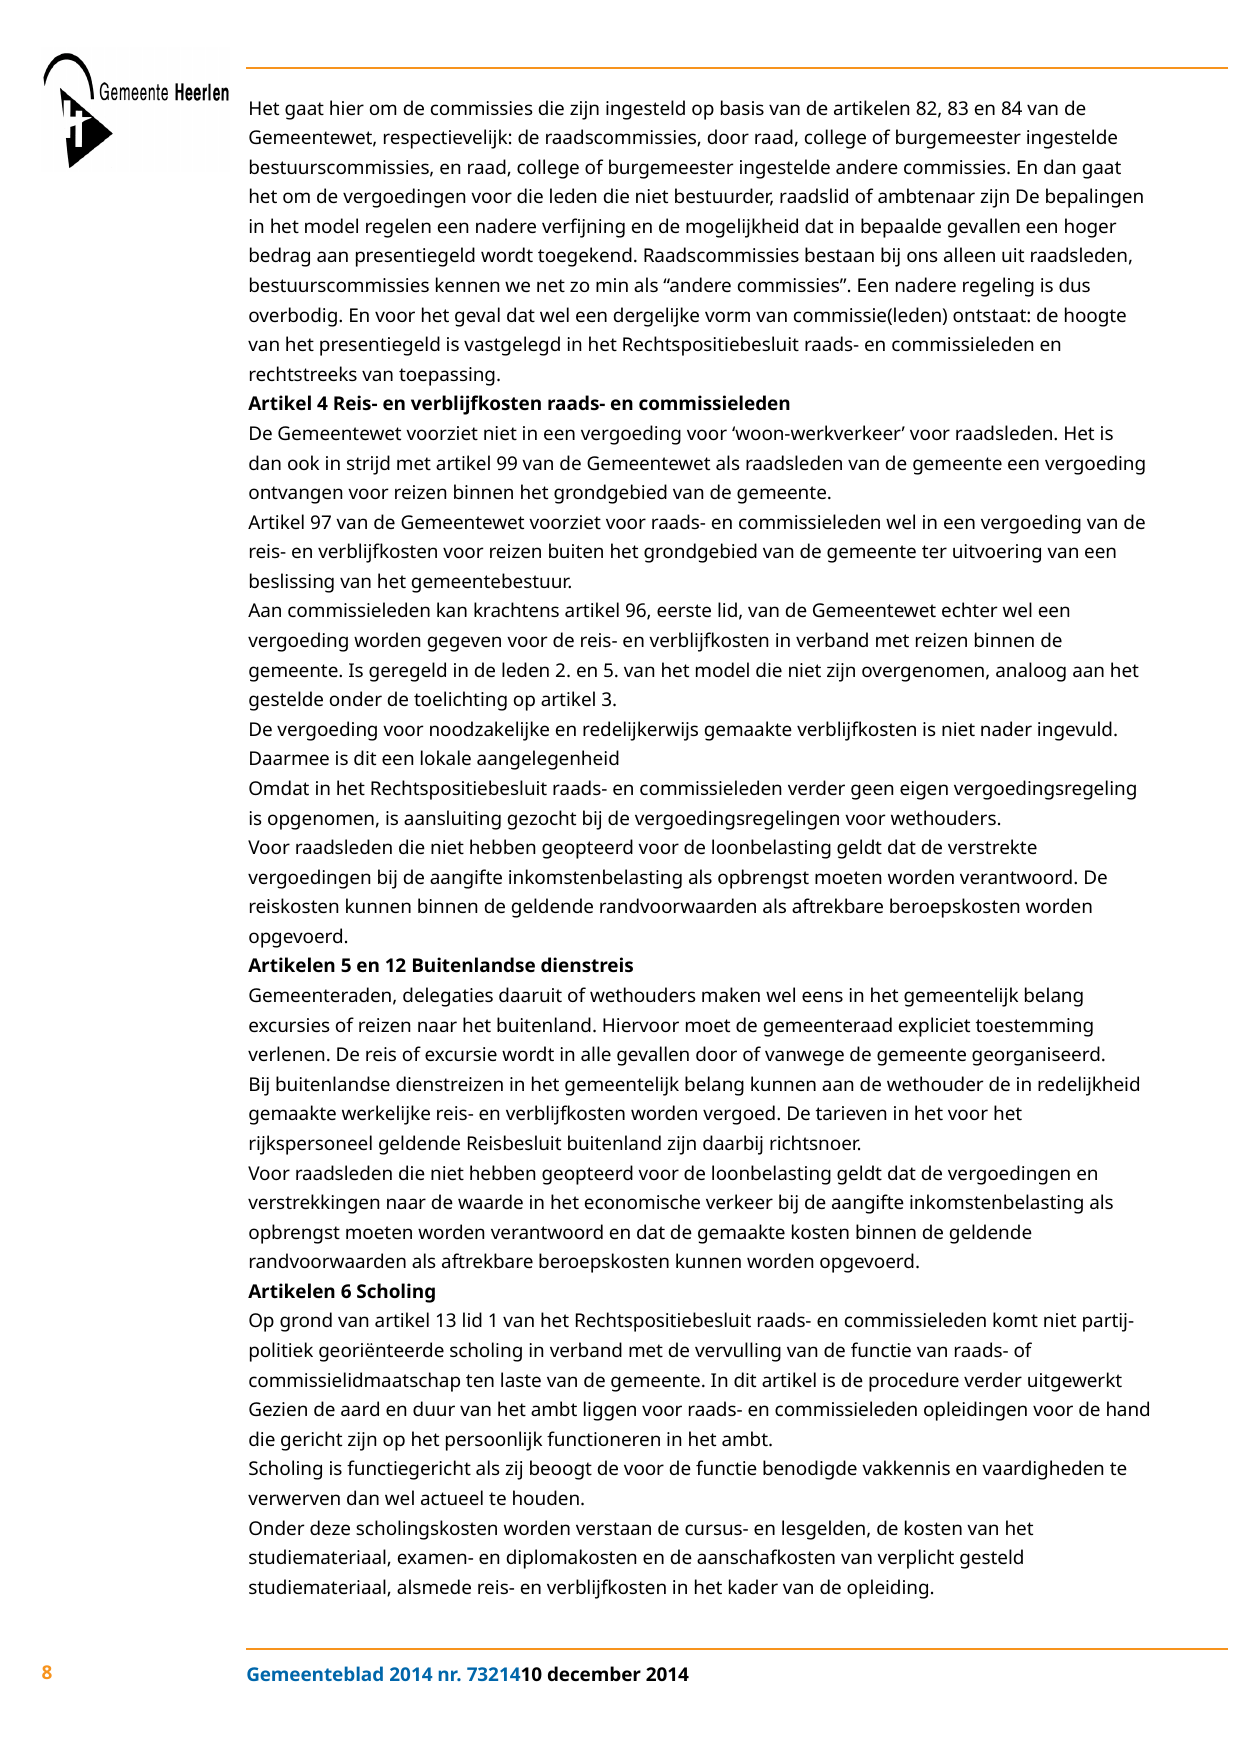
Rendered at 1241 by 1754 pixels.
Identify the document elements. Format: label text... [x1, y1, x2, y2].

text Artikel 4 Reis- en verblijfkosten raads- en commissieleden [248, 391, 1152, 416]
text Het gaat hier om de commissies die zijn ingesteld op basis van de artikelen 82, 83 en 84 van de Gemeentewet, respectievelijk: de raadscommissies, door raad, college of burgemeester ingestelde bestuurscommissies, en raad, college of burgemeester ingestelde andere commissies. En dan gaat het om de vergoedingen voor die leden die niet bestuurder, raadslid of ambtenaar zijn De bepalingen in het model regelen een nadere verfijning en de mogelijkheid dat in bepaalde gevallen een hoger bedrag aan presentiegeld wordt toegekend. Raadscommissies bestaan bij ons alleen uit raadsleden, bestuurscommissies kennen we net zo min als “andere commissies”. Een nadere regeling is dus overbodig. En voor het geval dat wel een dergelijke vorm van commissie(leden) ontstaat: de hoogte van het presentiegeld is vastgelegd in het Rechtspositiebesluit raads- en commissieleden en rechtstreeks van toepassing. [248, 95, 1152, 387]
text Artikelen 5 en 12 Buitenlandse dienstreis [248, 953, 1152, 978]
picture [41, 47, 231, 172]
text Voor raadsleden die niet hebben geopteerd voor de loonbelasting geldt dat de verstrekte vergoedingen bij de aangifte inkomstenbelasting als opbrengst moeten worden verantwoord. De reiskosten kunnen binnen de geldende randvoorwaarden als aftrekbare beroepskosten worden opgevoerd. [248, 834, 1152, 949]
text Omdat in het Rechtspositiebesluit raads- en commissieleden verder geen eigen vergoedingsregeling is opgenomen, is aansluiting gezocht bij de vergoedingsregelingen voor wethouders. [248, 775, 1152, 831]
text Op grond van artikel 13 lid 1 van het Rechtspositiebesluit raads- en commissieleden komt niet partij-politiek georiënteerde scholing in verband met de vervulling van de functie van raads- of commissielidmaatschap ten laste van de gemeente. In dit artikel is de procedure verder uitgewerkt [248, 1308, 1152, 1393]
text Artikelen 6 Scholing [248, 1278, 1152, 1304]
text Bij buitenlandse dienstreizen in het gemeentelijk belang kunnen aan de wethouder de in redelijkheid gemaakte werkelijke reis- en verblijfkosten worden vergoed. De tarieven in het voor het rijkspersoneel geldende Reisbesluit buitenland zijn daarbij richtsnoer. [248, 1071, 1152, 1156]
text De Gemeentewet voorziet niet in een vergoeding voor ‘woon-werkverkeer’ voor raadsleden. Het is dan ook in strijd met artikel 99 van de Gemeentewet als raadsleden van de gemeente een vergoeding ontvangen voor reizen binnen het grondgebied van de gemeente. [248, 420, 1152, 505]
text Scholing is functiegericht als zij beoogt de voor de functie benodigde vakkennis en vaardigheden te verwerven dan wel actueel te houden. [248, 1456, 1152, 1511]
text Aan commissieleden kan krachtens artikel 96, eerste lid, van de Gemeentewet echter wel een vergoeding worden gegeven voor de reis- en verblijfkosten in verband met reizen binnen de gemeente. Is geregeld in de leden 2. en 5. van het model die niet zijn overgenomen, analoog aan het gestelde onder de toelichting op artikel 3. [248, 598, 1152, 712]
text Voor raadsleden die niet hebben geopteerd voor de loonbelasting geldt dat de vergoedingen en verstrekkingen naar de waarde in het economische verkeer bij de aangifte inkomstenbelasting als opbrengst moeten worden verantwoord en dat de gemaakte kosten binnen de geldende randvoorwaarden als aftrekbare beroepskosten kunnen worden opgevoerd. [248, 1160, 1152, 1274]
text Artikel 97 van de Gemeentewet voorziet voor raads- en commissieleden wel in een vergoeding van de reis- en verblijfkosten voor reizen buiten het grondgebied van de gemeente ter uitvoering van een beslissing van het gemeentebestuur. [248, 509, 1152, 594]
text Gezien de aard en duur van het ambt liggen voor raads- en commissieleden opleidingen voor de hand die gericht zijn op het persoonlijk functioneren in het ambt. [248, 1396, 1152, 1452]
text De vergoeding voor noodzakelijke en redelijkerwijs gemaakte verblijfkosten is niet nader ingevuld. Daarmee is dit een lokale aangelegenheid [248, 716, 1152, 771]
text Gemeenteraden, delegaties daaruit of wethouders maken wel eens in het gemeentelijk belang excursies of reizen naar het buitenland. Hiervoor moet de gemeenteraad expliciet toestemming verlenen. De reis of excursie wordt in alle gevallen door of vanwege de gemeente georganiseerd. [248, 982, 1152, 1067]
text Onder deze scholingskosten worden verstaan de cursus- en lesgelden, de kosten van het studiemateriaal, examen- en diplomakosten en de aanschafkosten van verplicht gesteld studiemateriaal, alsmede reis- en verblijfkosten in het kader van de opleiding. [248, 1515, 1152, 1600]
